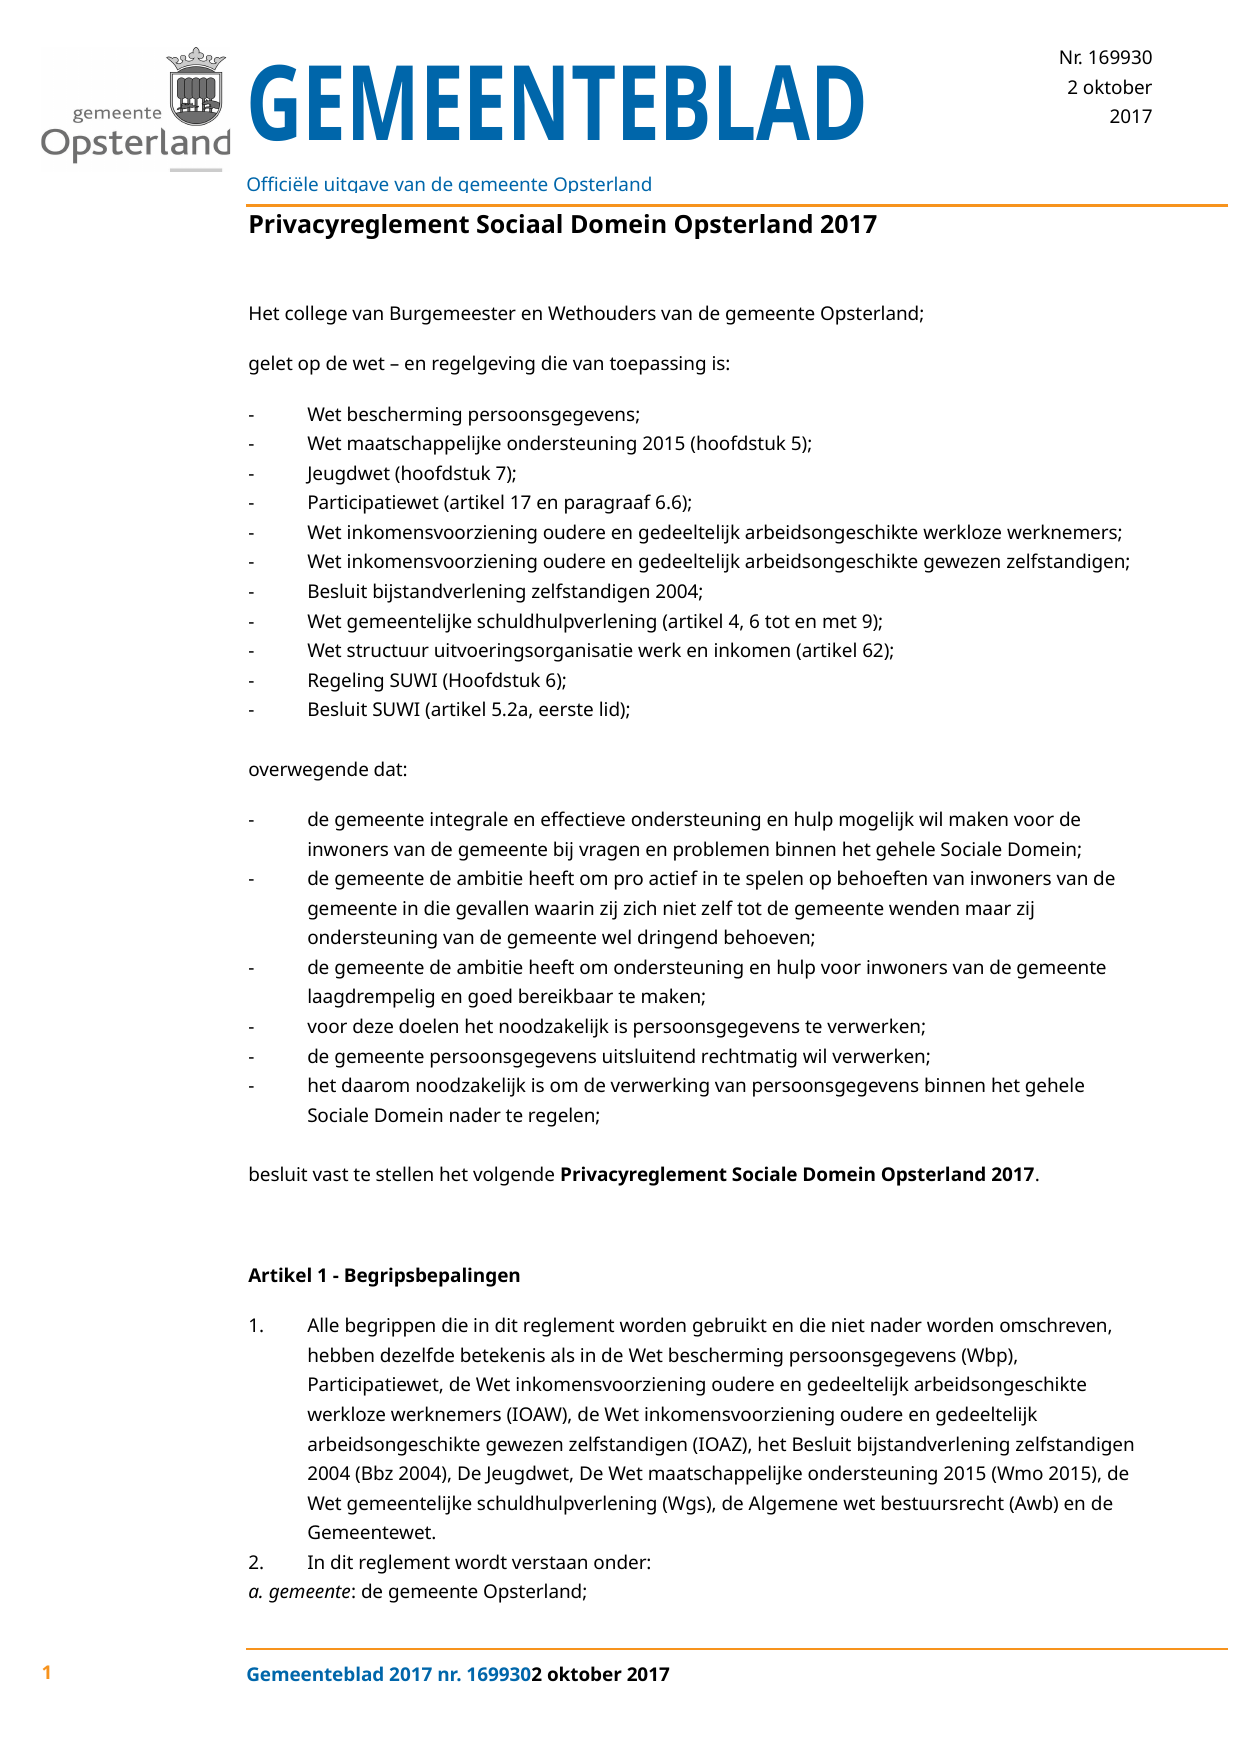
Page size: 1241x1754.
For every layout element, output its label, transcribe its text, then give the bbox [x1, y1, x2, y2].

list Wet structuur uitvoeringsorganisatie werk en inkomen (artikel 62); [248, 637, 1152, 663]
list Regeling SUWI (Hoofdstuk 6); [248, 667, 1152, 693]
list Wet inkomensvoorziening oudere en gedeeltelijk arbeidsongeschikte werkloze werknemers; [248, 519, 1152, 545]
text a. gemeente: de gemeente Opsterland; [248, 1579, 1152, 1604]
list Wet inkomensvoorziening oudere en gedeeltelijk arbeidsongeschikte gewezen zelfstandigen; [248, 549, 1152, 574]
text Privacyreglement Sociaal Domein Opsterland 2017 [248, 207, 1152, 241]
list voor deze doelen het noodzakelijk is persoonsgegevens te verwerken; [248, 1013, 1152, 1039]
list Wet bescherming persoonsgegevens; [248, 401, 1152, 426]
list Jeugdwet (hoofdstuk 7); [248, 460, 1152, 486]
list Participatiewet (artikel 17 en paragraaf 6.6); [248, 489, 1152, 515]
list Wet gemeentelijke schuldhulpverlening (artikel 4, 6 tot en met 9); [248, 608, 1152, 633]
text besluit vast te stellen het volgende Privacyreglement Sociale Domein Opsterland 2017. [248, 1161, 1152, 1187]
text gelet op de wet – en regelgeving die van toepassing is: [248, 350, 1152, 376]
list de gemeente de ambitie heeft om ondersteuning en hulp voor inwoners van de gemeente laagdrempelig en goed bereikbaar te maken; [248, 954, 1152, 1009]
picture [41, 47, 231, 172]
list Besluit SUWI (artikel 5.2a, eerste lid); [248, 697, 1152, 722]
text Artikel 1 - Begripsbepalingen [248, 1262, 1152, 1288]
list de gemeente de ambitie heeft om pro actief in te spelen op behoeften van inwoners van de gemeente in die gevallen waarin zij zich niet zelf tot de gemeente wenden maar zij ondersteuning van de gemeente wel dringend behoeven; [248, 865, 1152, 950]
list Besluit bijstandverlening zelfstandigen 2004; [248, 578, 1152, 604]
list het daarom noodzakelijk is om de verwerking van persoonsgegevens binnen het gehele Sociale Domein nader te regelen; [248, 1072, 1152, 1128]
list de gemeente integrale en effectieve ondersteuning en hulp mogelijk wil maken voor de inwoners van de gemeente bij vragen en problemen binnen het gehele Sociale Domein; [248, 806, 1152, 861]
text Het college van Burgemeester en Wethouders van de gemeente Opsterland; [248, 300, 1152, 326]
text overwegende dat: [248, 756, 1152, 781]
list In dit reglement wordt verstaan onder: [248, 1549, 1152, 1575]
list Wet maatschappelijke ondersteuning 2015 (hoofdstuk 5); [248, 430, 1152, 456]
list de gemeente persoonsgegevens uitsluitend rechtmatig wil verwerken; [248, 1043, 1152, 1068]
list Alle begrippen die in dit reglement worden gebruikt en die niet nader worden omschreven, hebben dezelfde betekenis als in de Wet bescherming persoonsgegevens (Wbp), Participatiewet, de Wet inkomensvoorziening oudere en gedeeltelijk arbeidsongeschikte werkloze werknemers (IOAW), de Wet inkomensvoorziening oudere en gedeeltelijk arbeidsongeschikte gewezen zelfstandigen (IOAZ), het Besluit bijstandverlening zelfstandigen 2004 (Bbz 2004), De Jeugdwet, De Wet maatschappelijke ondersteuning 2015 (Wmo 2015), de Wet gemeentelijke schuldhulpverlening (Wgs), de Algemene wet bestuursrecht (Awb) en de Gemeentewet. [248, 1312, 1152, 1545]
